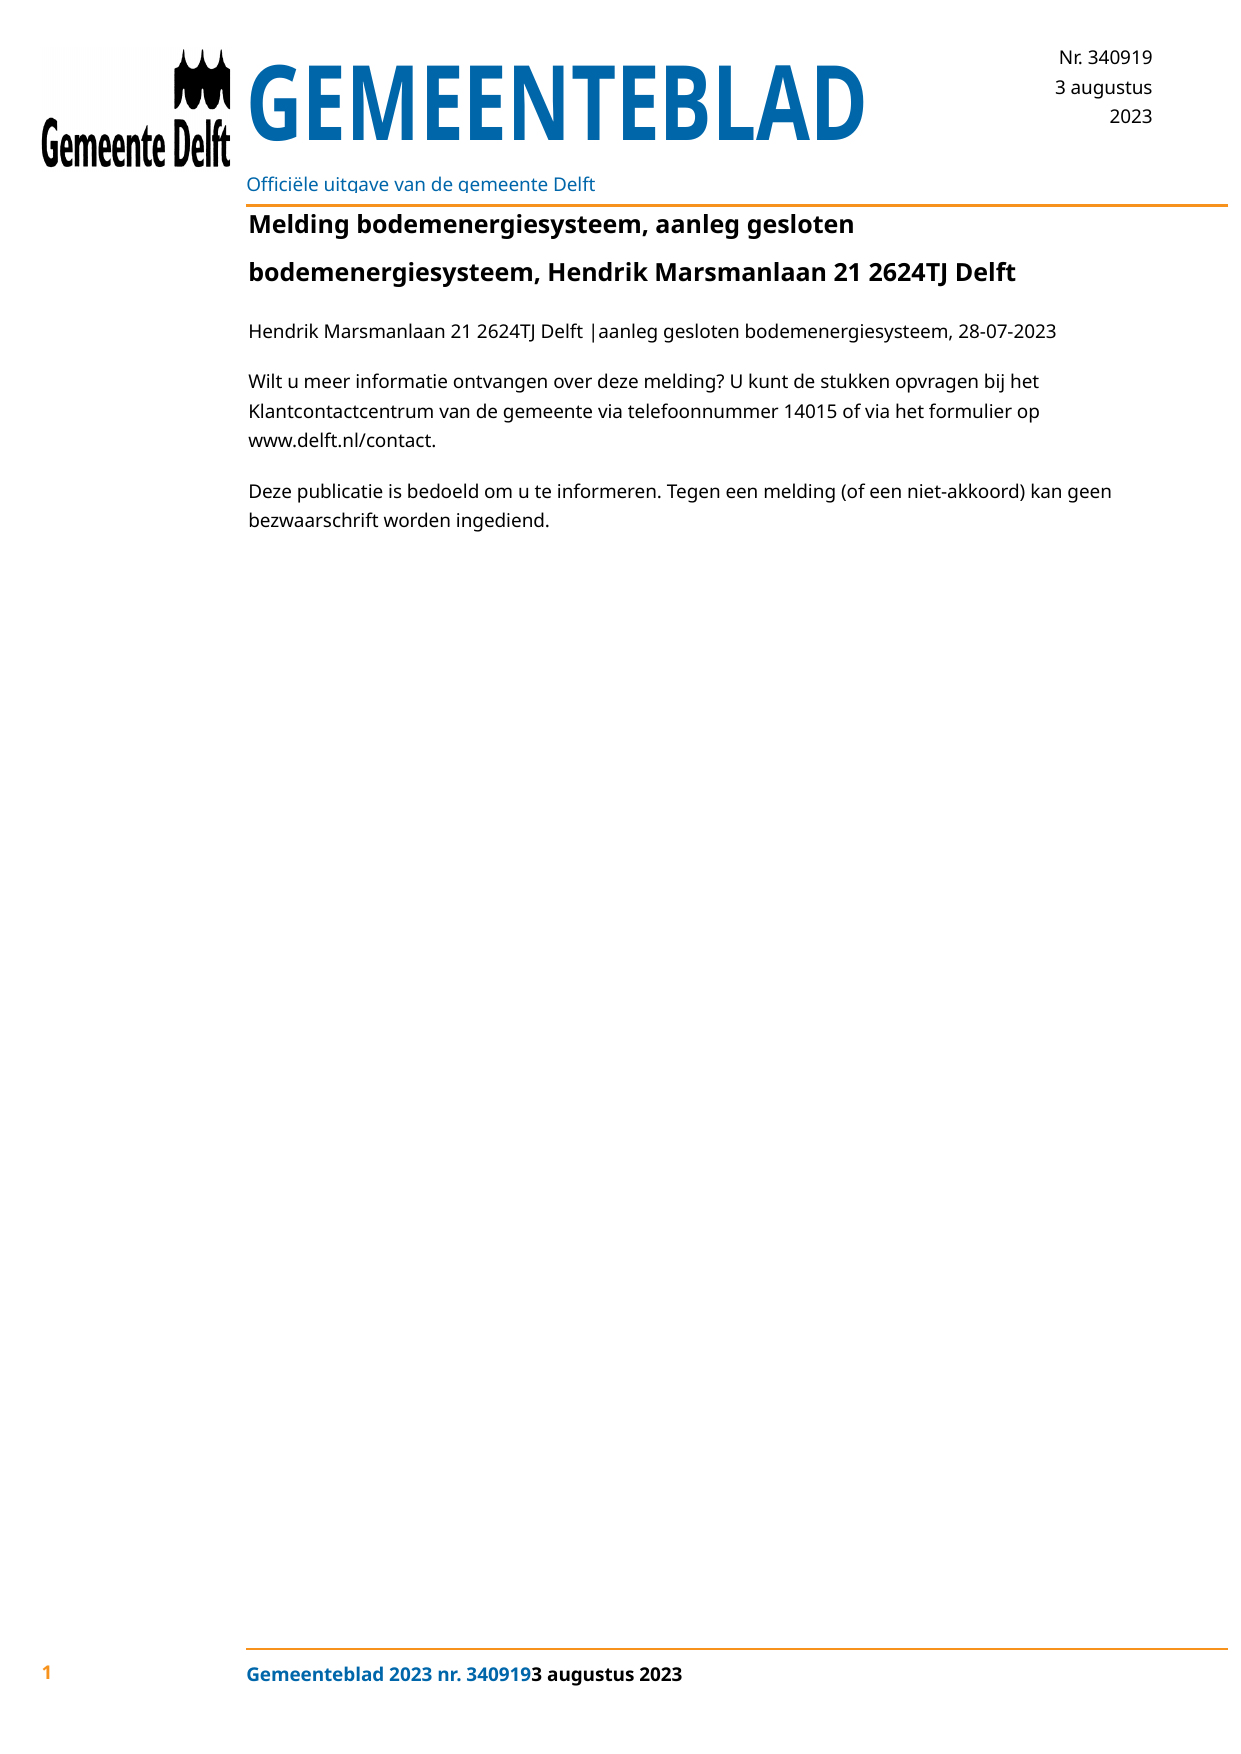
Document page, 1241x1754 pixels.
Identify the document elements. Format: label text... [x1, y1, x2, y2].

text Deze publicatie is bedoeld om u te informeren. Tegen een melding (of een niet-akkoord) kan geen bezwaarschrift worden ingediend. [248, 478, 1152, 533]
text Wilt u meer informatie ontvangen over deze melding? U kunt de stukken opvragen bij het Klantcontactcentrum van de gemeente via telefoonnummer 14015 of via het formulier op www.delft.nl/contact. [248, 368, 1152, 453]
text Melding bodemenergiesysteem, aanleg gesloten bodemenergiesysteem, Hendrik Marsmanlaan 21 2624TJ Delft [248, 207, 1152, 288]
picture [41, 47, 231, 172]
text Hendrik Marsmanlaan 21 2624TJ Delft |aanleg gesloten bodemenergiesysteem, 28-07-2023 [248, 318, 1152, 344]
